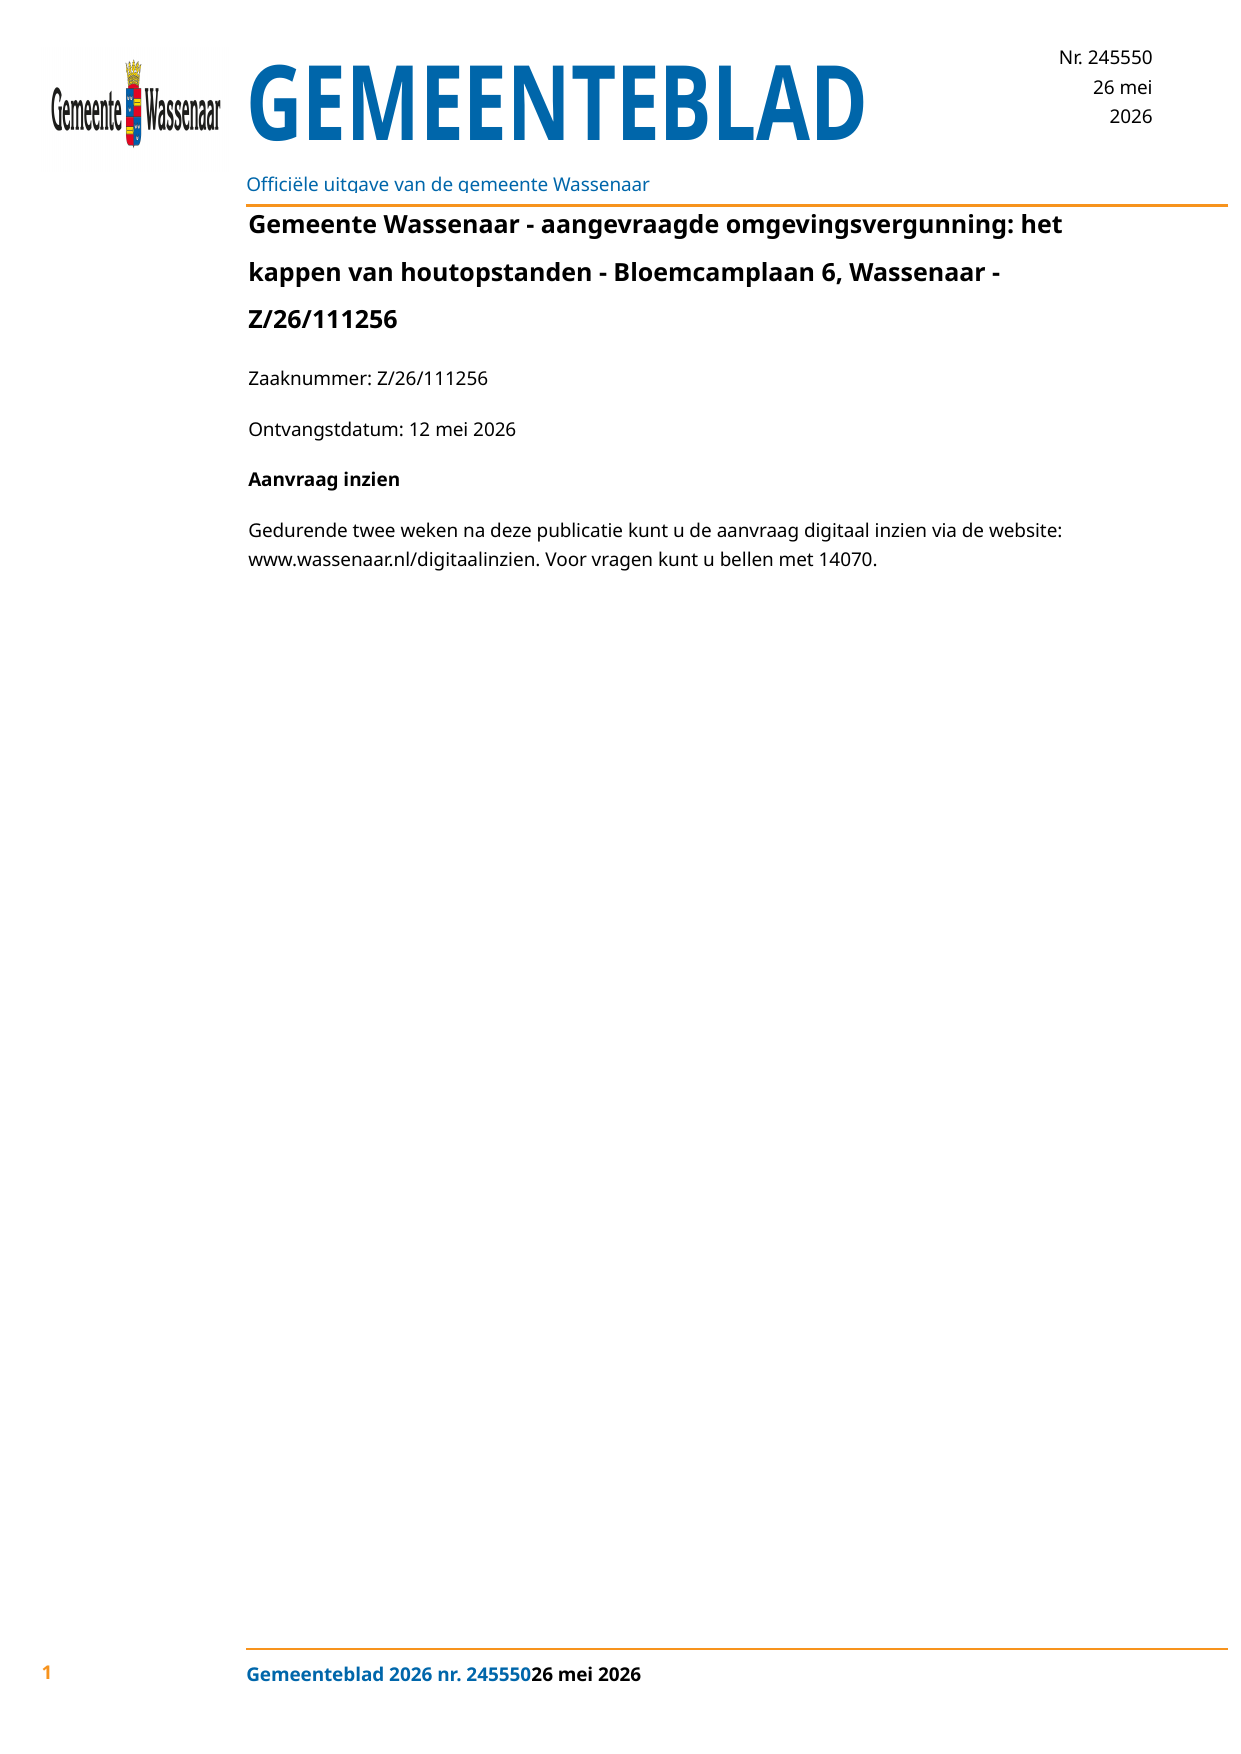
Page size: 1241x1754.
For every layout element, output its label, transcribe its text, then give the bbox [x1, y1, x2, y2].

text Zaaknummer: Z/26/111256 [248, 366, 1152, 391]
text Ontvangstdatum: 12 mei 2026 [248, 416, 1152, 442]
text Aanvraag inzien [248, 466, 1152, 492]
text Gedurende twee weken na deze publicatie kunt u de aanvraag digitaal inzien via de website: www.wassenaar.nl/digitaalinzien. Voor vragen kunt u bellen met 14070. [248, 517, 1152, 572]
text Gemeente Wassenaar - aangevraagde omgevingsvergunning: het kappen van houtopstanden - Bloemcamplaan 6, Wassenaar - Z/26/111256 [248, 207, 1152, 336]
picture [41, 47, 231, 172]
